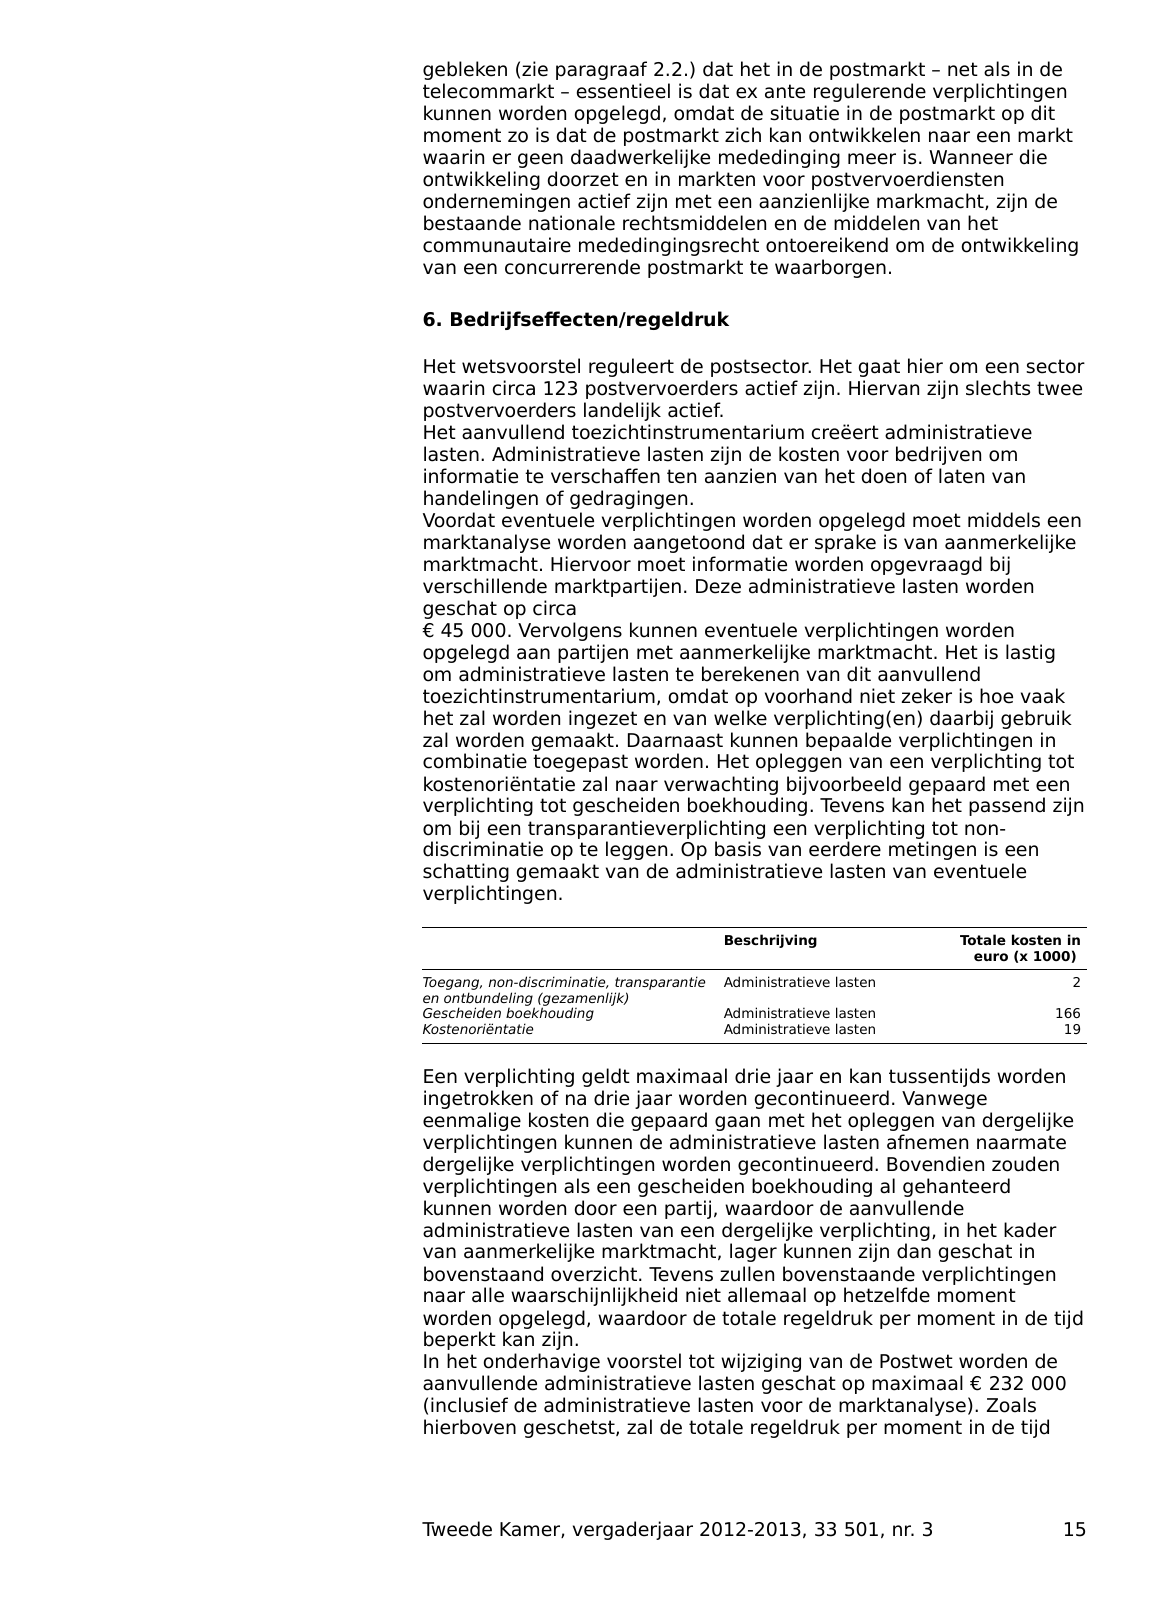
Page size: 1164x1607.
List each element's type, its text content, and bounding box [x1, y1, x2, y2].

text Voordat eventuele verplichtingen worden opgelegd moet middels een marktanalyse worden aangetoond dat er sprake is van aanmerkelijke marktmacht. Hiervoor moet informatie worden opgevraagd bij verschillende marktpartijen. Deze administratieve lasten worden geschat op circa [422, 510, 1087, 619]
text Het aanvullend toezichtinstrumentarium creëert administratieve lasten. Administratieve lasten zijn de kosten voor bedrijven om informatie te verschaffen ten aanzien van het doen of laten van handelingen of gedragingen. [422, 422, 1087, 510]
table_cell Kostenoriëntatie [422, 1022, 717, 1042]
table_header Beschrijving [718, 928, 924, 969]
subtitle 6. Bedrijfseffecten/regeldruk [422, 309, 1087, 331]
text gebleken (zie paragraaf 2.2.) dat het in de postmarkt – net als in de telecommarkt – essentieel is dat ex ante regulerende verplichtingen kunnen worden opgelegd, omdat de situatie in de postmarkt op dit moment zo is dat de postmarkt zich kan ontwikkelen naar een markt waarin er geen daadwerkelijke mededinging meer is. Wanneer die ontwikkeling doorzet en in markten voor postvervoerdiensten ondernemingen actief zijn met een aanzienlijke markmacht, zijn de bestaande nationale rechtsmiddelen en de middelen van het communautaire mededingingsrecht ontoereikend om de ontwikkeling van een concurrerende postmarkt te waarborgen. [422, 59, 1087, 279]
text Het wetsvoorstel reguleert de postsector. Het gaat hier om een sector waarin circa 123 postvervoerders actief zijn. Hiervan zijn slechts twee postvervoerders landelijk actief. [422, 356, 1087, 422]
text In het onderhavige voorstel tot wijziging van de Postwet worden de aanvullende administratieve lasten geschat op maximaal € 232 000 (inclusief de administratieve lasten voor de marktanalyse). Zoals hierboven geschetst, zal de totale regeldruk per moment in de tijd [422, 1351, 1087, 1439]
table_header Totale kosten in euro (x 1000) [924, 928, 1087, 969]
table_cell 2 [924, 970, 1087, 1006]
table_cell Gescheiden boekhouding [422, 1006, 717, 1022]
text € 45 000. Vervolgens kunnen eventuele verplichtingen worden opgelegd aan partijen met aanmerkelijke marktmacht. Het is lastig om administratieve lasten te berekenen van dit aanvullend toezichtinstrumentarium, omdat op voorhand niet zeker is hoe vaak het zal worden ingezet en van welke verplichting(en) daarbij gebruik zal worden gemaakt. Daarnaast kunnen bepaalde verplichtingen in combinatie toegepast worden. Het opleggen van een verplichting tot kostenoriëntatie zal naar verwachting bijvoorbeeld gepaard met een verplichting tot gescheiden boekhouding. Tevens kan het passend zijn om bij een transparantieverplichting een verplichting tot non-discriminatie op te leggen. Op basis van eerdere metingen is een schatting gemaakt van de administratieve lasten van eventuele verplichtingen. [422, 619, 1087, 905]
table_cell Toegang, non-discriminatie, transparantie en ontbundeling (gezamenlijk) [422, 970, 717, 1006]
table_cell Administratieve lasten [718, 970, 924, 1006]
table_cell Administratieve lasten [718, 1006, 924, 1022]
table_header [422, 928, 717, 969]
table_cell 166 [924, 1006, 1087, 1022]
table_cell Administratieve lasten [718, 1022, 924, 1042]
table_cell 19 [924, 1022, 1087, 1042]
text Een verplichting geldt maximaal drie jaar en kan tussentijds worden ingetrokken of na drie jaar worden gecontinueerd. Vanwege eenmalige kosten die gepaard gaan met het opleggen van dergelijke verplichtingen kunnen de administratieve lasten afnemen naarmate dergelijke verplichtingen worden gecontinueerd. Bovendien zouden verplichtingen als een gescheiden boekhouding al gehanteerd kunnen worden door een partij, waardoor de aanvullende administratieve lasten van een dergelijke verplichting, in het kader van aanmerkelijke marktmacht, lager kunnen zijn dan geschat in bovenstaand overzicht. Tevens zullen bovenstaande verplichtingen naar alle waarschijnlijkheid niet allemaal op hetzelfde moment worden opgelegd, waardoor de totale regeldruk per moment in de tijd beperkt kan zijn. [422, 1066, 1087, 1351]
